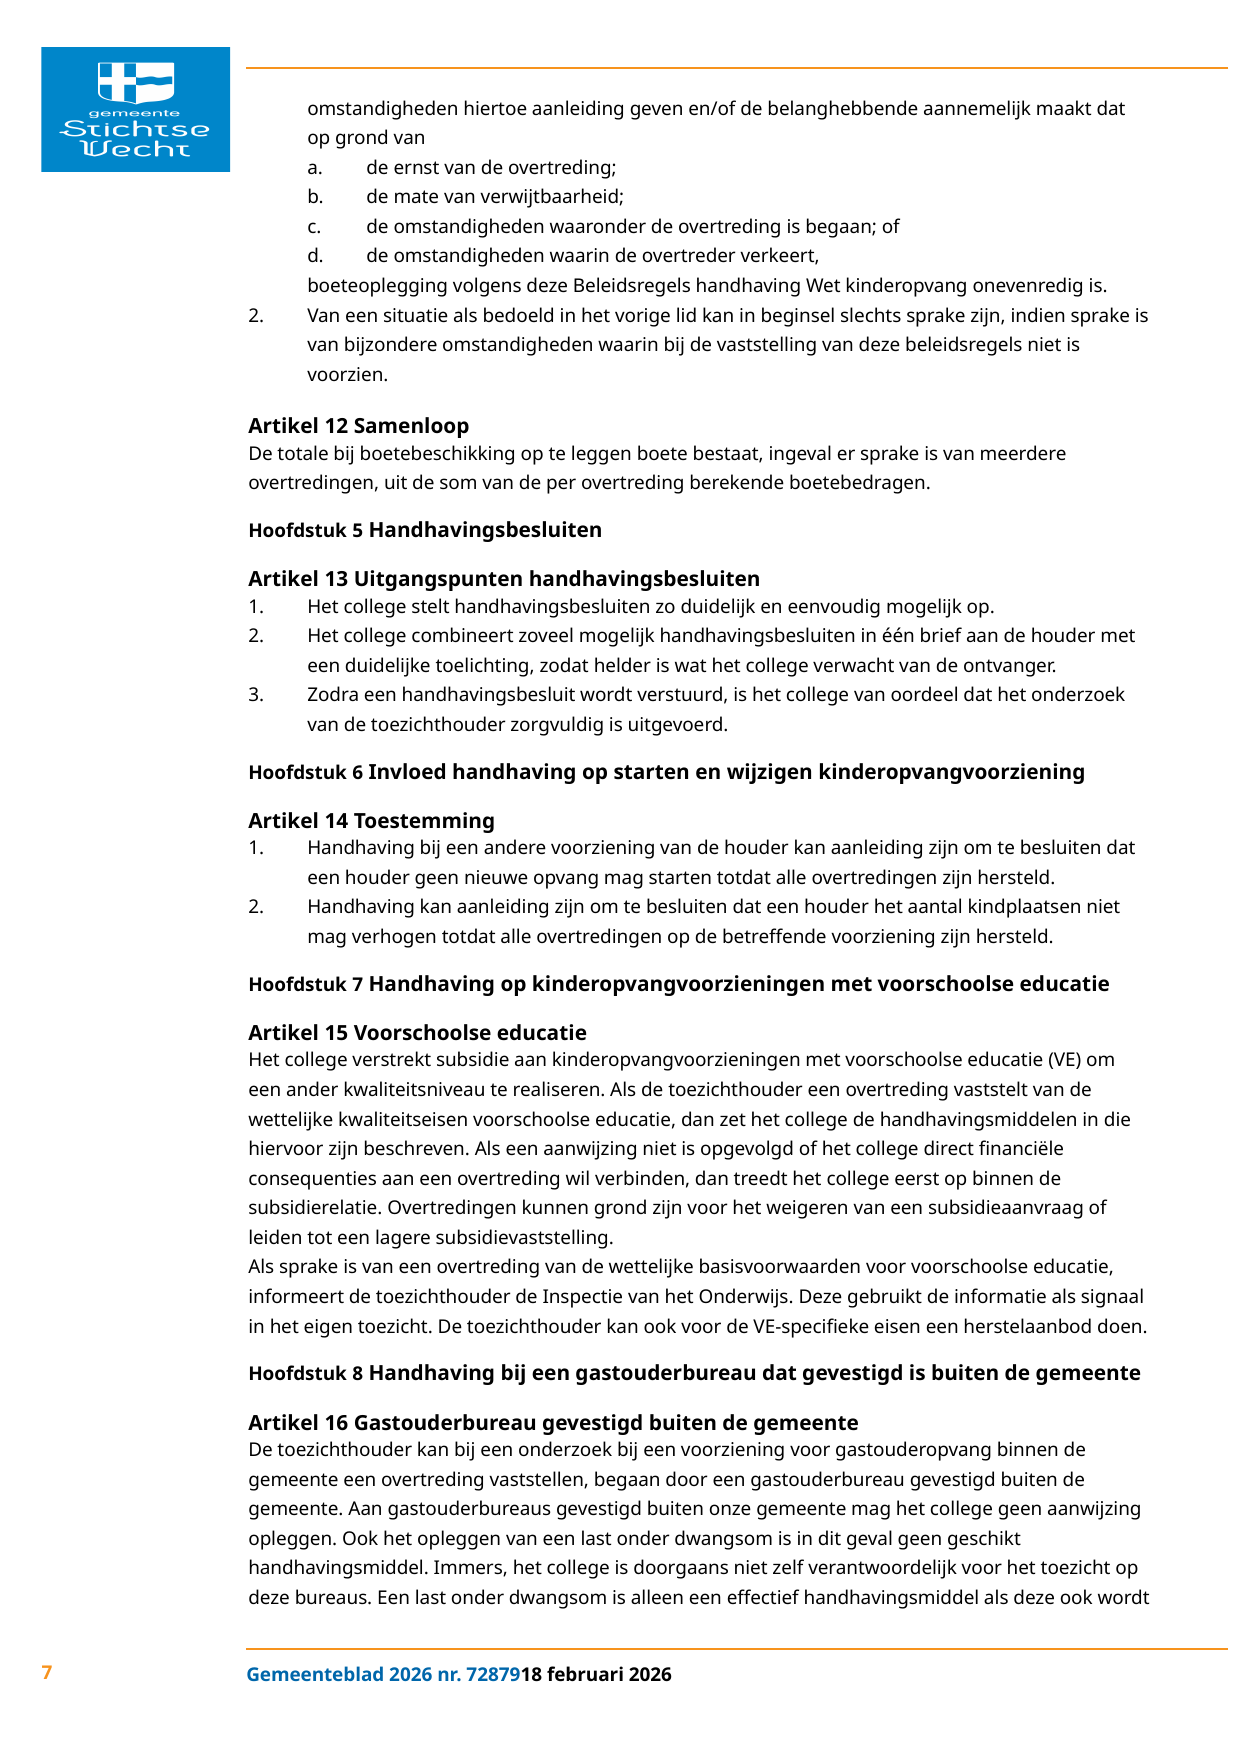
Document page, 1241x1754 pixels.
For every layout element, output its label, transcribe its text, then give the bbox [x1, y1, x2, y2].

text Het college verstrekt subsidie aan kinderopvangvoorzieningen met voorschoolse educatie (VE) om een ander kwaliteitsniveau te realiseren. Als de toezichthouder een overtreding vaststelt van de wettelijke kwaliteitseisen voorschoolse educatie, dan zet het college de handhavingsmiddelen in die hiervoor zijn beschreven. Als een aanwijzing niet is opgevolgd of het college direct financiële consequenties aan een overtreding wil verbinden, dan treedt het college eerst op binnen de subsidierelatie. Overtredingen kunnen grond zijn voor het weigeren van een subsidieaanvraag of leiden tot een lagere subsidievaststelling. [248, 1047, 1152, 1250]
text Artikel 16 Gastouderbureau gevestigd buiten de gemeente [248, 1408, 1152, 1436]
list de mate van verwijtbaarheid; [307, 183, 1152, 209]
text De totale bij boetebeschikking op te leggen boete bestaat, ingeval er sprake is van meerdere overtredingen, uit de som van de per overtreding berekende boetebedragen. [248, 440, 1152, 495]
text Hoofdstuk 5 Handhavingsbesluiten [248, 515, 1152, 543]
text Hoofdstuk 7 Handhaving op kinderopvangvoorzieningen met voorschoolse educatie [248, 969, 1152, 997]
list boeteoplegging volgens deze Beleidsregels handhaving Wet kinderopvang onevenredig is. [248, 272, 1152, 298]
text Als sprake is van een overtreding van de wettelijke basisvoorwaarden voor voorschoolse educatie, informeert de toezichthouder de Inspectie van het Onderwijs. Deze gebruikt de informatie als signaal in het eigen toezicht. De toezichthouder kan ook voor de VE-specifieke eisen een herstelaanbod doen. [248, 1254, 1152, 1338]
text Hoofdstuk 8 Handhaving bij een gastouderbureau dat gevestigd is buiten de gemeente [248, 1358, 1152, 1387]
list de omstandigheden waaronder de overtreding is begaan; of [307, 213, 1152, 239]
list Handhaving kan aanleiding zijn om te besluiten dat een houder het aantal kindplaatsen niet mag verhogen totdat alle overtredingen op de betreffende voorziening zijn hersteld. [248, 894, 1152, 949]
list de omstandigheden waarin de overtreder verkeert, [307, 243, 1152, 268]
list Het college combineert zoveel mogelijk handhavingsbesluiten in één brief aan de houder met een duidelijke toelichting, zodat helder is wat het college verwacht van de ontvanger. [248, 622, 1152, 678]
list Zodra een handhavingsbesluit wordt verstuurd, is het college van oordeel dat het onderzoek van de toezichthouder zorgvuldig is uitgevoerd. [248, 682, 1152, 737]
list Handhaving bij een andere voorziening van de houder kan aanleiding zijn om te besluiten dat een houder geen nieuwe opvang mag starten totdat alle overtredingen zijn hersteld. [248, 834, 1152, 890]
text Artikel 12 Samenloop [248, 411, 1152, 440]
list omstandigheden hiertoe aanleiding geven en/of de belanghebbende aannemelijk maakt dat op grond van [248, 95, 1152, 150]
picture [137, 63, 174, 103]
text Artikel 13 Uitgangspunten handhavingsbesluiten [248, 564, 1152, 593]
text De toezichthouder kan bij een onderzoek bij een voorziening voor gastouderopvang binnen de gemeente een overtreding vaststellen, begaan door een gastouderbureau gevestigd buiten de gemeente. Aan gastouderbureaus gevestigd buiten onze gemeente mag het college geen aanwijzing opleggen. Ook het opleggen van een last onder dwangsom is in dit geval geen geschikt handhavingsmiddel. Immers, het college is doorgaans niet zelf verantwoordelijk voor het toezicht op deze bureaus. Een last onder dwangsom is alleen een effectief handhavingsmiddel als deze ook wordt [248, 1436, 1152, 1610]
text Artikel 14 Toestemming [248, 806, 1152, 834]
text Artikel 15 Voorschoolse educatie [248, 1018, 1152, 1047]
list de ernst van de overtreding; [307, 154, 1152, 180]
text Hoofdstuk 6 Invloed handhaving op starten en wijzigen kinderopvangvoorziening [248, 757, 1152, 785]
list Van een situatie als bedoeld in het vorige lid kan in beginsel slechts sprake zijn, indien sprake is van bijzondere omstandigheden waarin bij de vaststelling van deze beleidsregels niet is voorzien. [248, 302, 1152, 387]
list Het college stelt handhavingsbesluiten zo duidelijk en eenvoudig mogelijk op. [248, 593, 1152, 618]
picture [99, 63, 135, 101]
